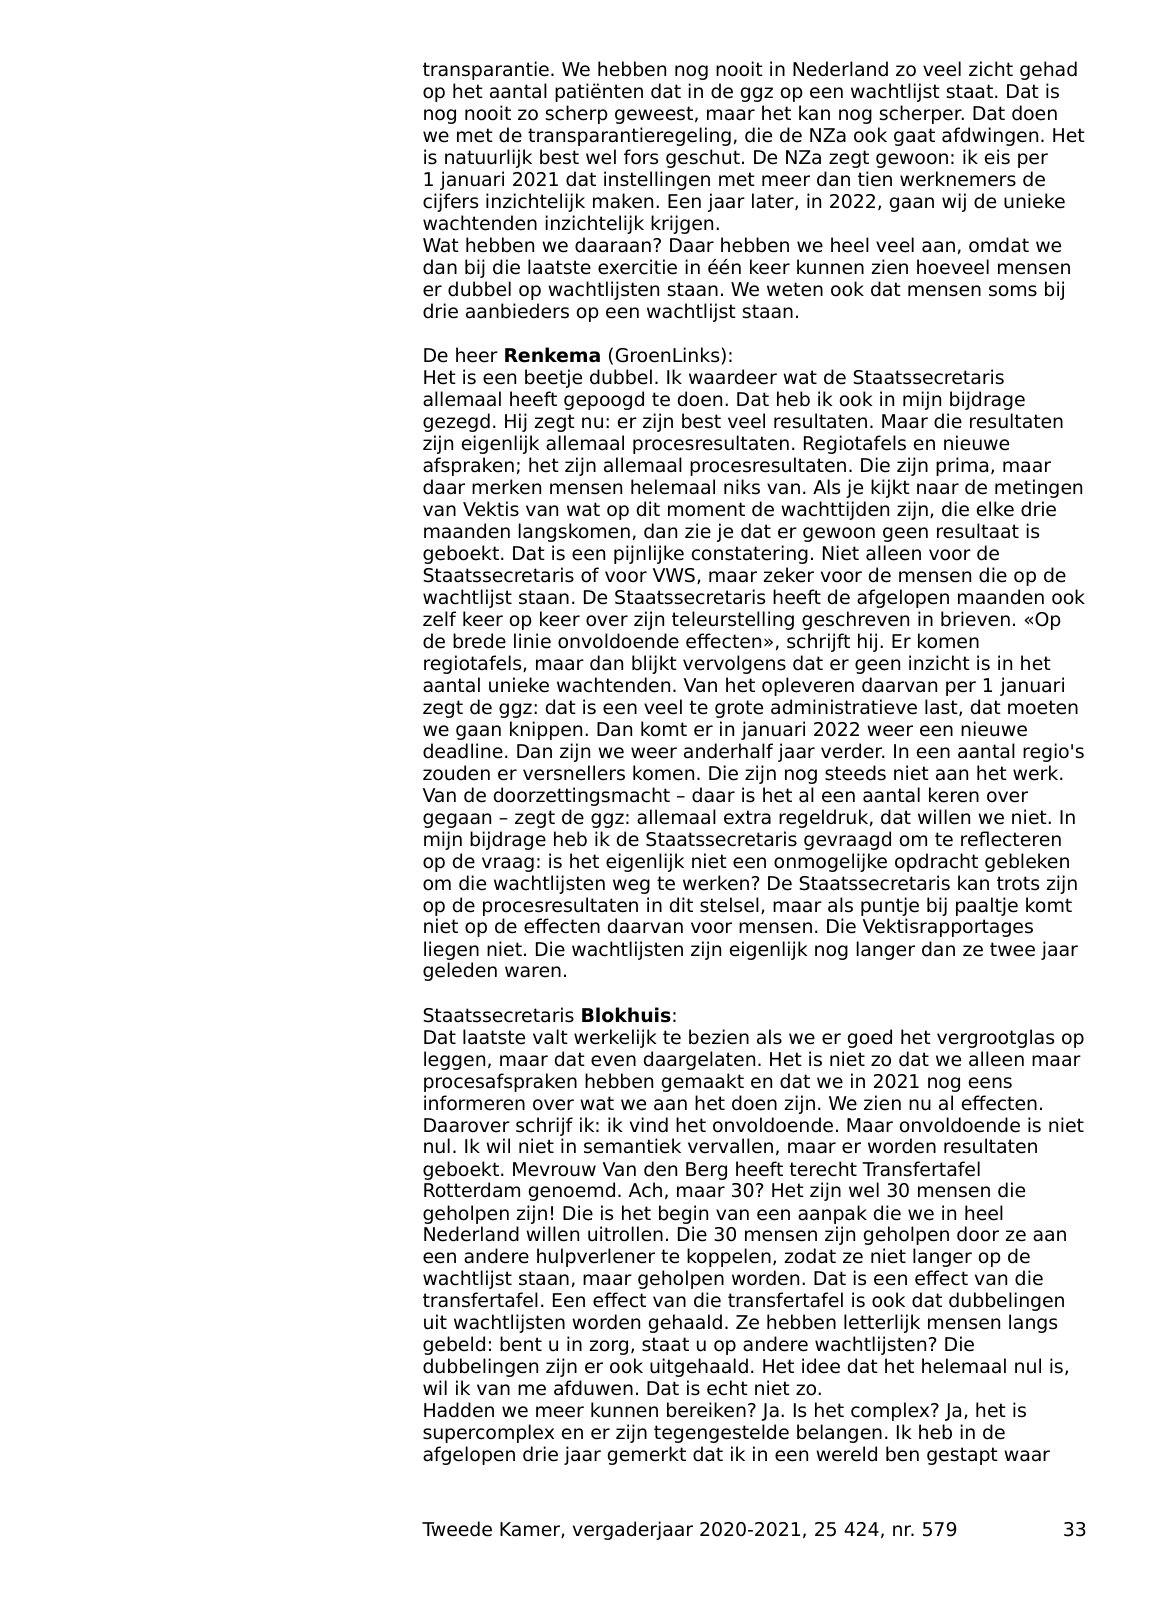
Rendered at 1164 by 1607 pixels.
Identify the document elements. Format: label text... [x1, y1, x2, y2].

text De heer Renkema (GroenLinks): [422, 345, 1087, 367]
text Staatssecretaris Blokhuis: [422, 1004, 1087, 1027]
text Wat hebben we daaraan? Daar hebben we heel veel aan, omdat we dan bij die laatste exercitie in één keer kunnen zien hoeveel mensen er dubbel op wachtlijsten staan. We weten ook dat mensen soms bij drie aanbieders op een wachtlijst staan. [422, 235, 1087, 323]
text transparantie. We hebben nog nooit in Nederland zo veel zicht gehad op het aantal patiënten dat in de ggz op een wachtlijst staat. Dat is nog nooit zo scherp geweest, maar het kan nog scherper. Dat doen we met de transparantieregeling, die de NZa ook gaat afdwingen. Het is natuurlijk best wel fors geschut. De NZa zegt gewoon: ik eis per 1 januari 2021 dat instellingen met meer dan tien werknemers de cijfers inzichtelijk maken. Een jaar later, in 2022, gaan wij de unieke wachtenden inzichtelijk krijgen. [422, 59, 1087, 235]
text Het is een beetje dubbel. Ik waardeer wat de Staatssecretaris allemaal heeft gepoogd te doen. Dat heb ik ook in mijn bijdrage gezegd. Hij zegt nu: er zijn best veel resultaten. Maar die resultaten zijn eigenlijk allemaal procesresultaten. Regiotafels en nieuwe afspraken; het zijn allemaal procesresultaten. Die zijn prima, maar daar merken mensen helemaal niks van. Als je kijkt naar de metingen van Vektis van wat op dit moment de wachttijden zijn, die elke drie maanden langskomen, dan zie je dat er gewoon geen resultaat is geboekt. Dat is een pijnlijke constatering. Niet alleen voor de Staatssecretaris of voor VWS, maar zeker voor de mensen die op de wachtlijst staan. De Staatssecretaris heeft de afgelopen maanden ook zelf keer op keer over zijn teleurstelling geschreven in brieven. «Op de brede linie onvoldoende effecten», schrijft hij. Er komen regiotafels, maar dan blijkt vervolgens dat er geen inzicht is in het aantal unieke wachtenden. Van het opleveren daarvan per 1 januari zegt de ggz: dat is een veel te grote administratieve last, dat moeten we gaan knippen. Dan komt er in januari 2022 weer een nieuwe deadline. Dan zijn we weer anderhalf jaar verder. In een aantal regio's zouden er versnellers komen. Die zijn nog steeds niet aan het werk. Van de doorzettingsmacht – daar is het al een aantal keren over gegaan – zegt de ggz: allemaal extra regeldruk, dat willen we niet. In mijn bijdrage heb ik de Staatssecretaris gevraagd om te reflecteren op de vraag: is het eigenlijk niet een onmogelijke opdracht gebleken om die wachtlijsten weg te werken? De Staatssecretaris kan trots zijn op de procesresultaten in dit stelsel, maar als puntje bij paaltje komt niet op de effecten daarvan voor mensen. Die Vektisrapportages liegen niet. Die wachtlijsten zijn eigenlijk nog langer dan ze twee jaar geleden waren. [422, 367, 1087, 982]
text Dat laatste valt werkelijk te bezien als we er goed het vergrootglas op leggen, maar dat even daargelaten. Het is niet zo dat we alleen maar procesafspraken hebben gemaakt en dat we in 2021 nog eens informeren over wat we aan het doen zijn. We zien nu al effecten. Daarover schrijf ik: ik vind het onvoldoende. Maar onvoldoende is niet nul. Ik wil niet in semantiek vervallen, maar er worden resultaten geboekt. Mevrouw Van den Berg heeft terecht Transfertafel Rotterdam genoemd. Ach, maar 30? Het zijn wel 30 mensen die geholpen zijn! Die is het begin van een aanpak die we in heel Nederland willen uitrollen. Die 30 mensen zijn geholpen door ze aan een andere hulpverlener te koppelen, zodat ze niet langer op de wachtlijst staan, maar geholpen worden. Dat is een effect van die transfertafel. Een effect van die transfertafel is ook dat dubbelingen uit wachtlijsten worden gehaald. Ze hebben letterlijk mensen langs gebeld: bent u in zorg, staat u op andere wachtlijsten? Die dubbelingen zijn er ook uitgehaald. Het idee dat het helemaal nul is, wil ik van me afduwen. Dat is echt niet zo. [422, 1027, 1087, 1400]
text Hadden we meer kunnen bereiken? Ja. Is het complex? Ja, het is supercomplex en er zijn tegengestelde belangen. Ik heb in de afgelopen drie jaar gemerkt dat ik in een wereld ben gestapt waar [422, 1400, 1087, 1466]
